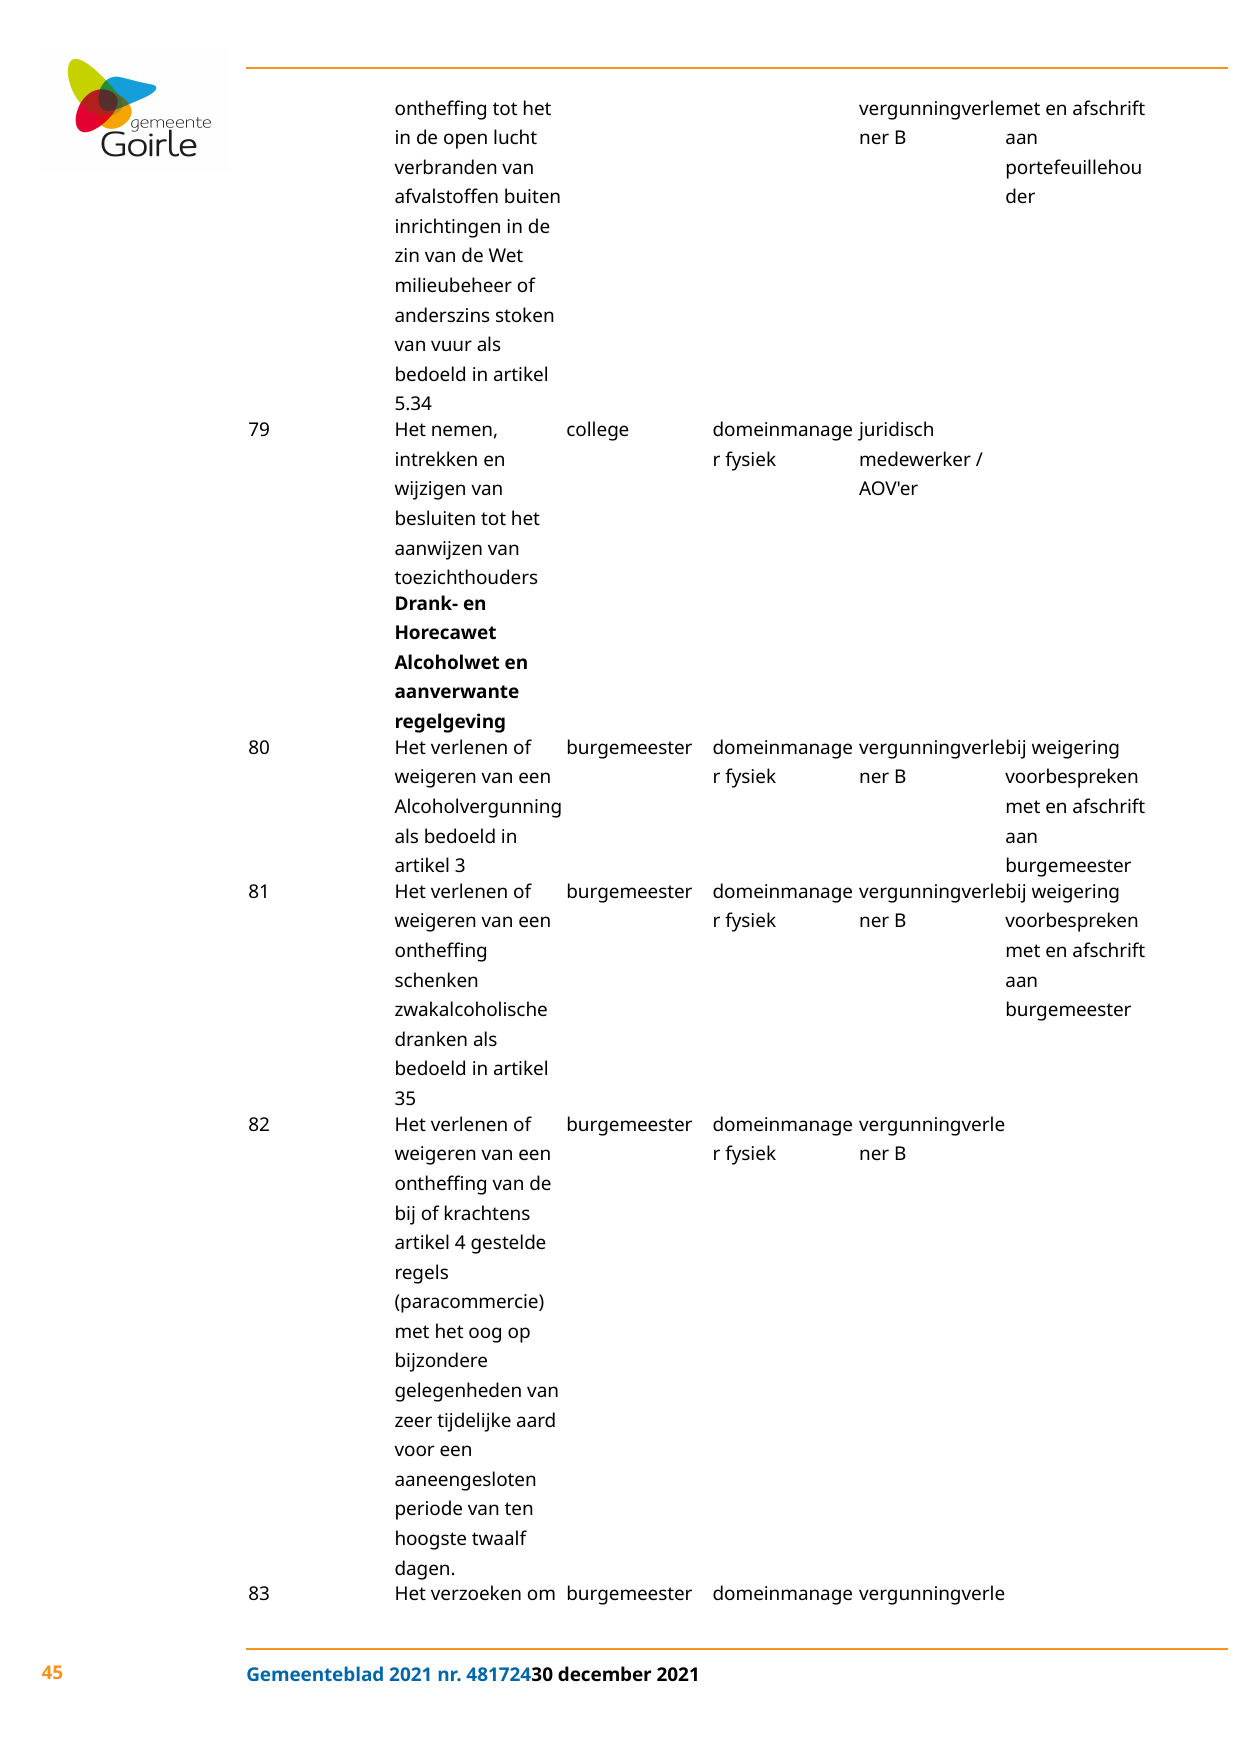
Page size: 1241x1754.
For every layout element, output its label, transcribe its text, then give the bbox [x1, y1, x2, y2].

table_cell Het verlenen of weigeren van een ontheffing schenken zwakalcoholische dranken als bedoeld in artikel 35 [394, 878, 566, 1111]
table_cell met en afschrift aan portefeuillehouder [1005, 95, 1152, 416]
table_cell vergunningverlener B [859, 95, 1005, 416]
table_cell burgemeester [566, 1111, 712, 1580]
table_cell vergunningverlener B [859, 878, 1005, 1111]
table_cell bij weigering voorbespreken met en afschrift aan burgemeester [1005, 878, 1152, 1111]
table_cell 80 [248, 734, 394, 878]
picture [41, 47, 231, 172]
table_cell [713, 95, 859, 416]
table_cell Het verlenen of weigeren van een Alcoholvergunning als bedoeld in artikel 3 [394, 734, 566, 878]
table_cell college [566, 416, 712, 590]
table_cell 82 [248, 1111, 394, 1580]
table_cell [248, 590, 394, 734]
table_cell 83 [248, 1580, 394, 1606]
table_cell 79 [248, 416, 394, 590]
table_cell [1005, 1111, 1152, 1580]
table_cell [1005, 590, 1152, 734]
table_cell burgemeester [566, 734, 712, 878]
table_cell Het verlenen of weigeren van een ontheffing van de bij of krachtens artikel 4 gestelde regels (paracommercie) met het oog op bijzondere gelegenheden van zeer tijdelijke aard voor een aaneengesloten periode van ten hoogste twaalf dagen. [394, 1111, 566, 1580]
table_cell burgemeester [566, 878, 712, 1111]
table_cell domeinmanager fysiek [713, 1111, 859, 1580]
table_cell burgemeester [566, 1580, 712, 1606]
table_cell [566, 95, 712, 416]
table_cell [566, 590, 712, 734]
table_cell vergunningverlener B [859, 734, 1005, 878]
table_cell vergunningverle [859, 1580, 1005, 1606]
table_cell [1005, 416, 1152, 590]
table_cell domeinmanager fysiek [713, 734, 859, 878]
table_cell Drank- en Horecawet Alcoholwet en aanverwante regelgeving [394, 590, 566, 734]
table_cell 81 [248, 878, 394, 1111]
table_cell domeinmanager fysiek [713, 416, 859, 590]
table_cell [859, 590, 1005, 734]
table_cell [1005, 1580, 1152, 1606]
table_cell [248, 95, 394, 416]
table_cell Het verzoeken om [394, 1580, 566, 1606]
table_cell bij weigering voorbespreken met en afschrift aan burgemeester [1005, 734, 1152, 878]
table_cell [713, 590, 859, 734]
table_cell domeinmanage [713, 1580, 859, 1606]
table_cell Het nemen, intrekken en wijzigen van besluiten tot het aanwijzen van toezichthouders [394, 416, 566, 590]
table_cell domeinmanager fysiek [713, 878, 859, 1111]
table_cell vergunningverlener B [859, 1111, 1005, 1580]
table_cell ontheffing tot het in de open lucht verbranden van afvalstoffen buiten inrichtingen in de zin van de Wet milieubeheer of anderszins stoken van vuur als bedoeld in artikel 5.34 [394, 95, 566, 416]
table_cell juridisch medewerker / AOV'er [859, 416, 1005, 590]
